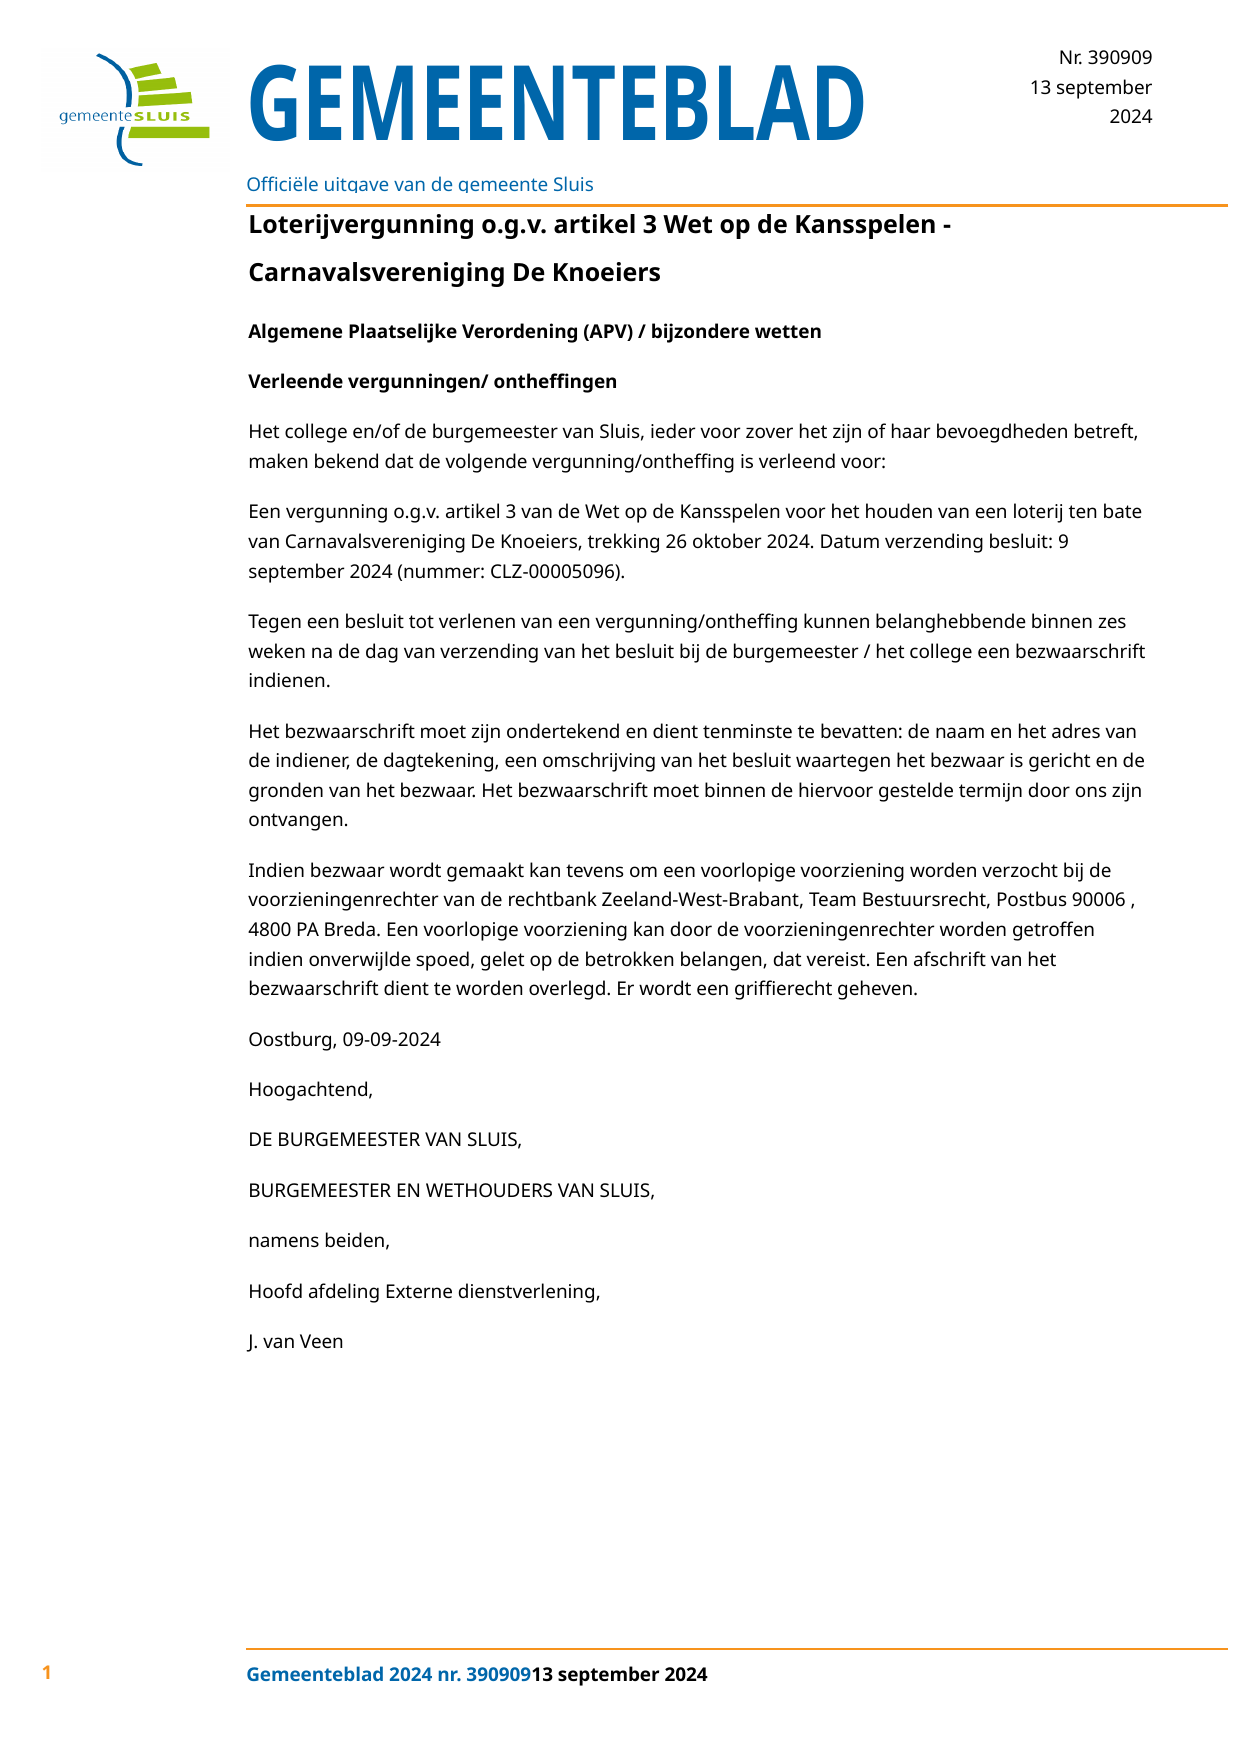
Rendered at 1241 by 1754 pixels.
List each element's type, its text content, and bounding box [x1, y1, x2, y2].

text BURGEMEESTER EN WETHOUDERS VAN SLUIS, [248, 1177, 1152, 1203]
text Tegen een besluit tot verlenen van een vergunning/ontheffing kunnen belanghebbende binnen zes weken na de dag van verzending van het besluit bij de burgemeester / het college een bezwaarschrift indienen. [248, 608, 1152, 693]
text DE BURGEMEESTER VAN SLUIS, [248, 1127, 1152, 1152]
text namens beiden, [248, 1227, 1152, 1253]
picture [41, 47, 231, 172]
text Het bezwaarschrift moet zijn ondertekend en dient tenminste te bevatten: de naam en het adres van de indiener, de dagtekening, een omschrijving van het besluit waartegen het bezwaar is gericht en de gronden van het bezwaar. Het bezwaarschrift moet binnen de hiervoor gestelde termijn door ons zijn ontvangen. [248, 718, 1152, 832]
text J. van Veen [248, 1328, 1152, 1354]
text Hoofd afdeling Externe dienstverlening, [248, 1278, 1152, 1304]
text Het college en/of de burgemeester van Sluis, ieder voor zover het zijn of haar bevoegdheden betreft, maken bekend dat de volgende vergunning/ontheffing is verleend voor: [248, 419, 1152, 474]
text Verleende vergunningen/ ontheffingen [248, 368, 1152, 394]
text Oostburg, 09-09-2024 [248, 1026, 1152, 1052]
text Indien bezwaar wordt gemaakt kan tevens om een voorlopige voorziening worden verzocht bij de voorzieningenrechter van de rechtbank Zeeland-West-Brabant, Team Bestuursrecht, Postbus 90006 , 4800 PA Breda. Een voorlopige voorziening kan door de voorzieningenrechter worden getroffen indien onverwijlde spoed, gelet op de betrokken belangen, dat vereist. Een afschrift van het bezwaarschrift dient te worden overlegd. Er wordt een griffierecht geheven. [248, 857, 1152, 1001]
text Hoogachtend, [248, 1076, 1152, 1102]
text Een vergunning o.g.v. artikel 3 van de Wet op de Kansspelen voor het houden van een loterij ten bate van Carnavalsvereniging De Knoeiers, trekking 26 oktober 2024. Datum verzending besluit: 9 september 2024 (nummer: CLZ-00005096). [248, 499, 1152, 584]
text Algemene Plaatselijke Verordening (APV) / bijzondere wetten [248, 318, 1152, 344]
text Loterijvergunning o.g.v. artikel 3 Wet op de Kansspelen - Carnavalsvereniging De Knoeiers [248, 207, 1152, 288]
